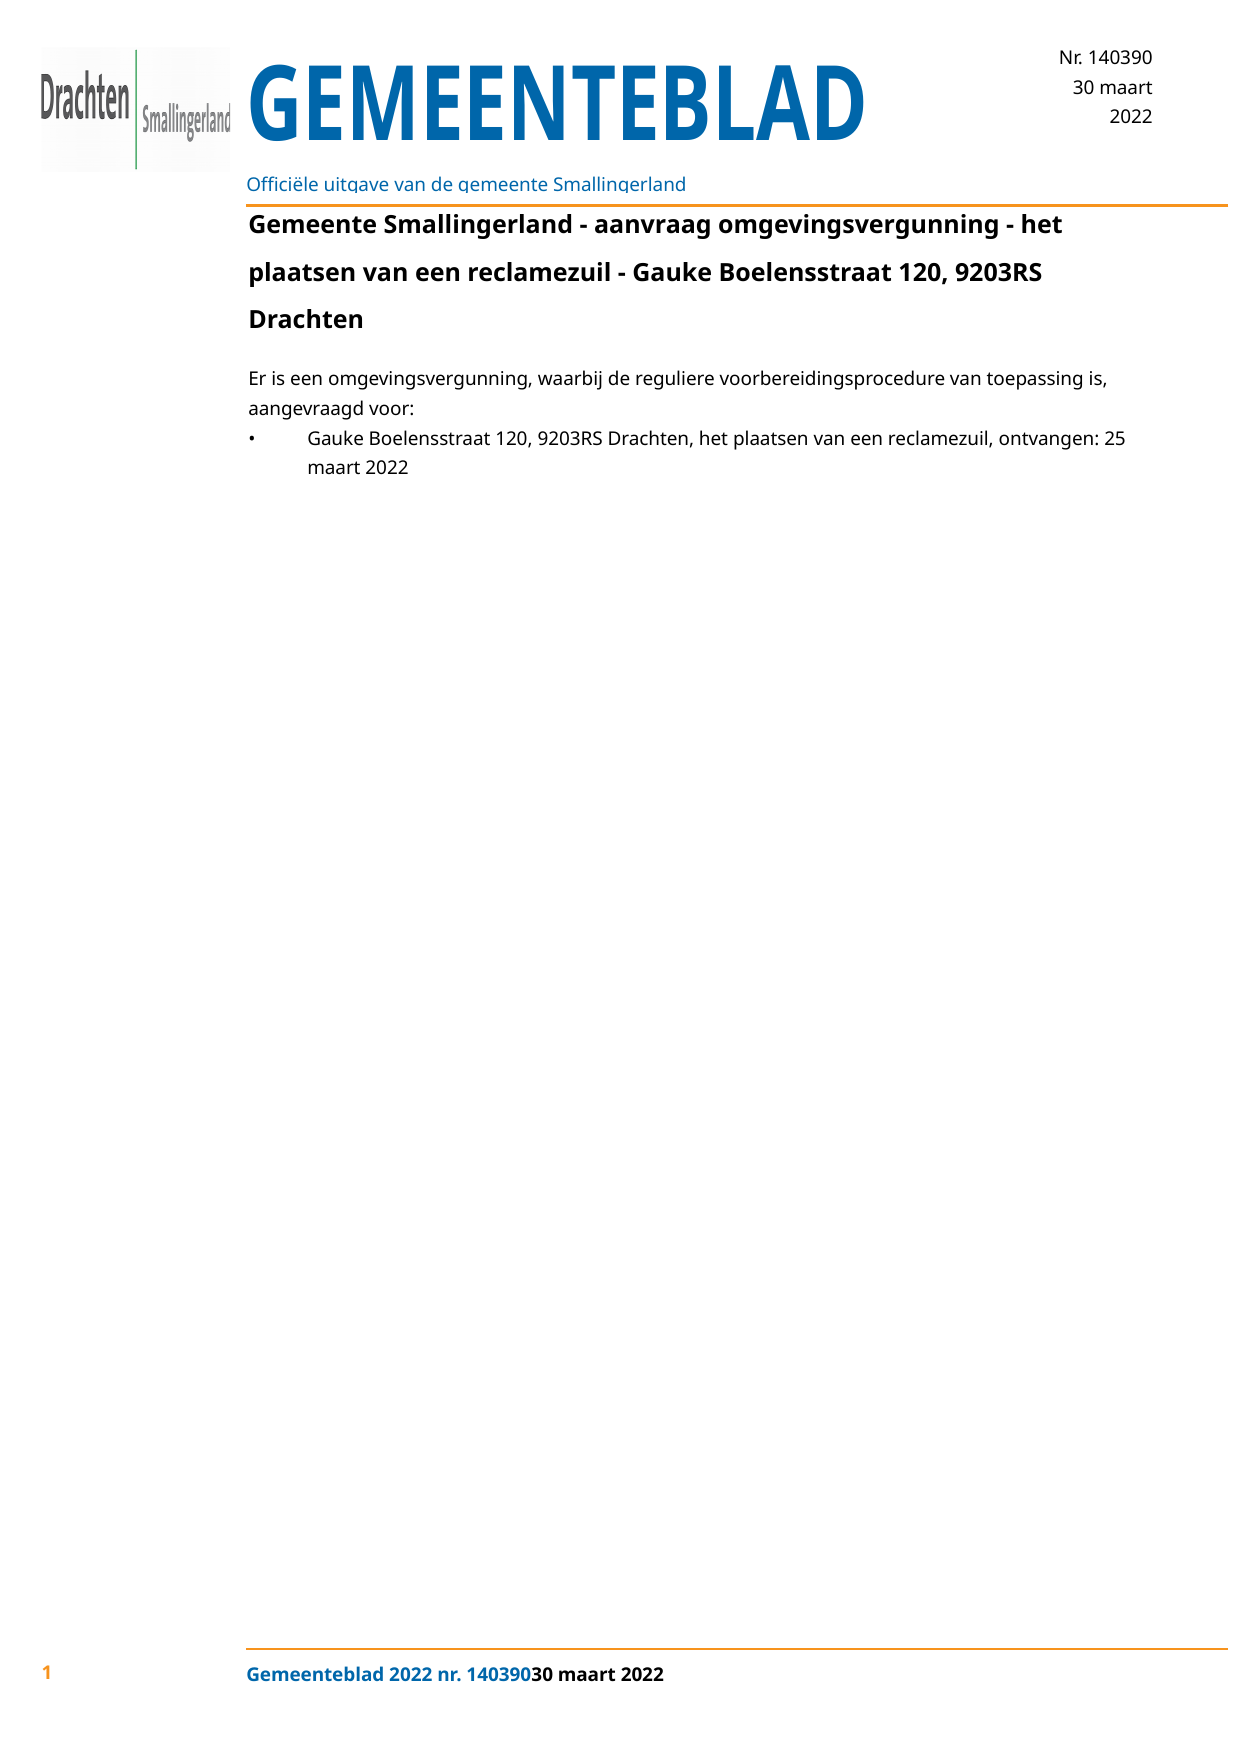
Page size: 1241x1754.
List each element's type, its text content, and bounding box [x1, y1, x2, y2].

text Gemeente Smallingerland - aanvraag omgevingsvergunning - het plaatsen van een reclamezuil - Gauke Boelensstraat 120, 9203RS Drachten [248, 207, 1152, 336]
list Gauke Boelensstraat 120, 9203RS Drachten, het plaatsen van een reclamezuil, ontvangen: 25 maart 2022 [248, 425, 1152, 480]
text Er is een omgevingsvergunning, waarbij de reguliere voorbereidingsprocedure van toepassing is, aangevraagd voor: [248, 366, 1152, 421]
picture [41, 47, 231, 172]
